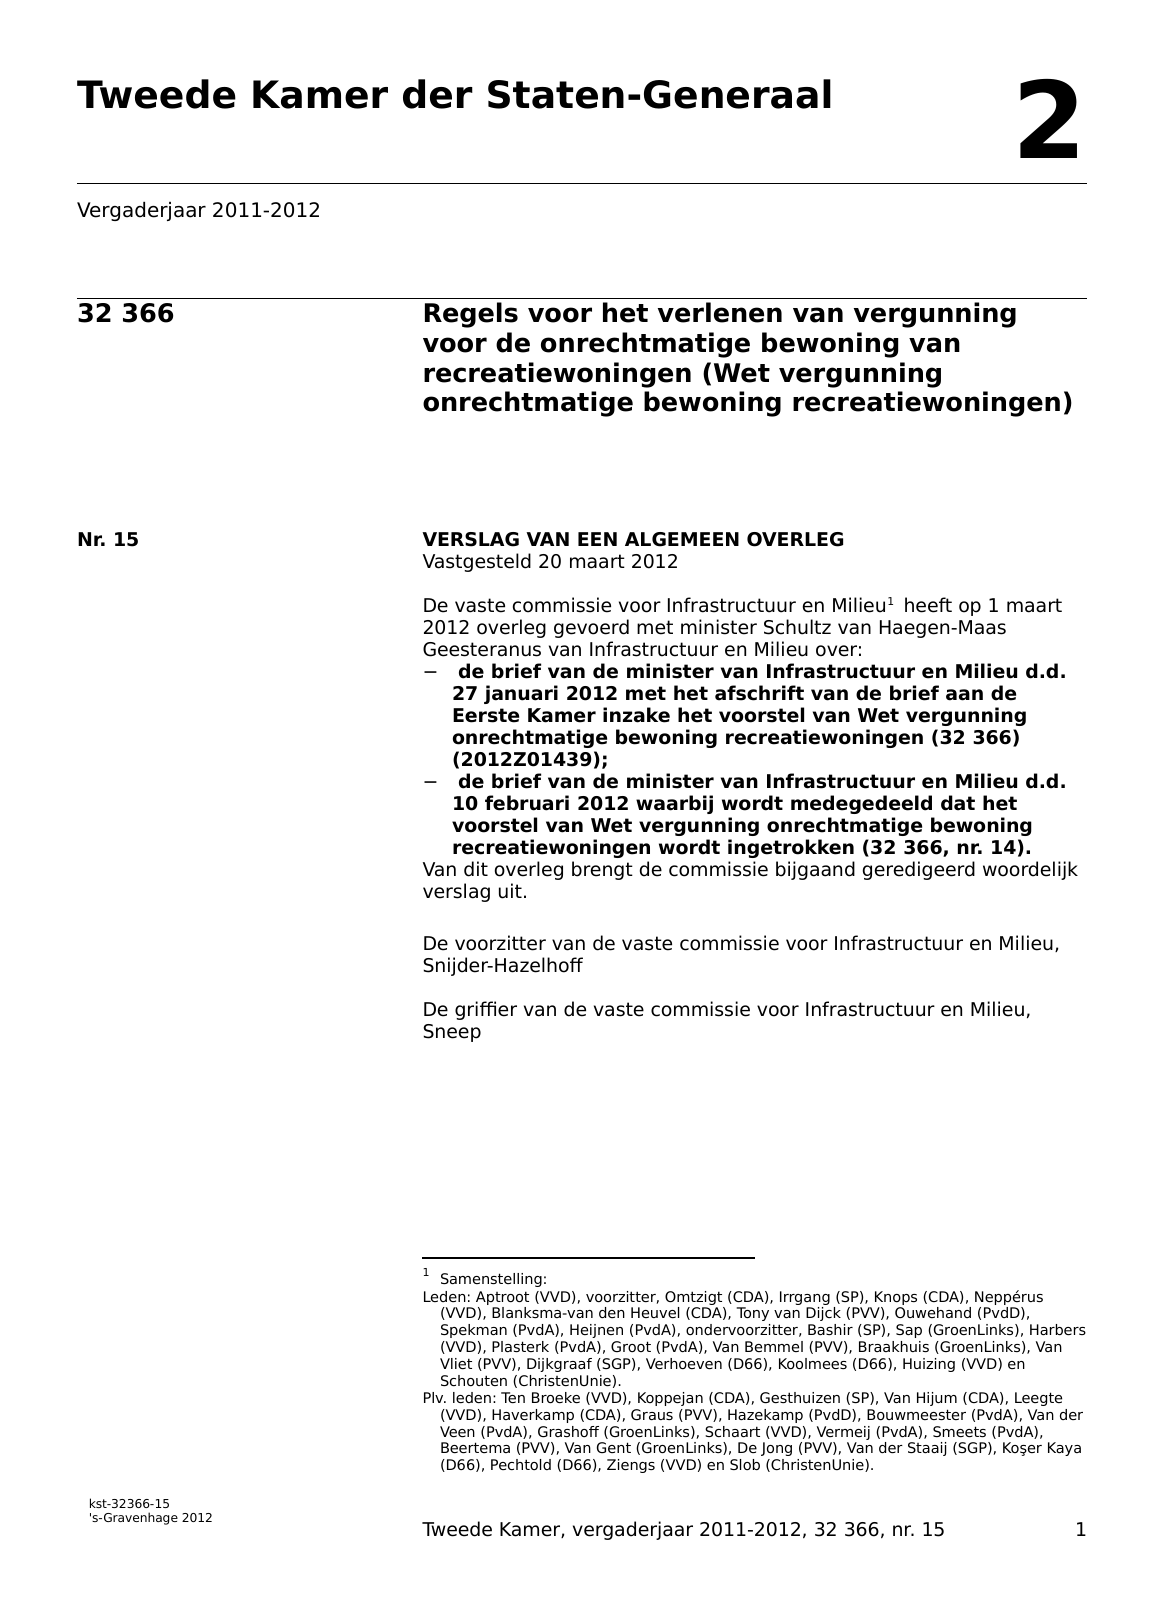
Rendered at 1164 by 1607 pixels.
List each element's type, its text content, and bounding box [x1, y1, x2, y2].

text Samenstelling: [422, 1267, 1087, 1289]
text Plv. leden: Ten Broeke (VVD), Koppejan (CDA), Gesthuizen (SP), Van Hijum (CDA), Leegte (VVD), Haverkamp (CDA), Graus (PVV), Hazekamp (PvdD), Bouwmeester (PvdA), Van der Veen (PvdA), Grashoff (GroenLinks), Schaart (VVD), Vermeij (PvdA), Smeets (PvdA), Beertema (PVV), Van Gent (GroenLinks), De Jong (PVV), Van der Staaij (SGP), Koşer Kaya (D66), Pechtold (D66), Ziengs (VVD) en Slob (ChristenUnie). [422, 1390, 1087, 1474]
text De vaste commissie voor Infrastructuur en Milieu heeft op 1 maart 2012 overleg gevoerd met minister Schultz van Haegen-Maas Geesteranus van Infrastructuur en Milieu over: [422, 595, 1087, 661]
table_header Tweede Kamer der Staten-Generaal [77, 59, 886, 183]
text Vastgesteld 20 maart 2012 [422, 551, 1087, 573]
subtitle 32 366 Regels voor het verlenen van vergunning voor de onrechtmatige bewoning van recreatiewoningen (Wet vergunning onrechtmatige bewoning recreatiewoningen) [77, 299, 1087, 418]
text − de brief van de minister van Infrastructuur en Milieu d.d. 10 februari 2012 waarbij wordt medegedeeld dat het voorstel van Wet vergunning onrechtmatige bewoning recreatiewoningen wordt ingetrokken (32 366, nr. 14). [422, 771, 1087, 859]
subtitle Nr. 15 VERSLAG VAN EEN ALGEMEEN OVERLEG [77, 529, 1087, 551]
text Leden: Aptroot (VVD), voorzitter, Omtzigt (CDA), Irrgang (SP), Knops (CDA), Neppérus (VVD), Blanksma-van den Heuvel (CDA), Tony van Dijck (PVV), Ouwehand (PvdD), Spekman (PvdA), Heijnen (PvdA), ondervoorzitter, Bashir (SP), Sap (GroenLinks), Harbers (VVD), Plasterk (PvdA), Groot (PvdA), Van Bemmel (PVV), Braakhuis (GroenLinks), Van Vliet (PVV), Dijkgraaf (SGP), Verhoeven (D66), Koolmees (D66), Huizing (VVD) en Schouten (ChristenUnie). [422, 1289, 1087, 1390]
text 's-Gravenhage 2012 [88, 1511, 323, 1525]
text Van dit overleg brengt de commissie bijgaand geredigeerd woordelijk verslag uit. [422, 859, 1087, 903]
text De voorzitter van de vaste commissie voor Infrastructuur en Milieu, Snijder-Hazelhoff [422, 933, 1087, 977]
text De griffier van de vaste commissie voor Infrastructuur en Milieu, Sneep [422, 999, 1087, 1043]
table_cell Vergaderjaar 2011-2012 [77, 184, 1087, 298]
text kst-32366-15 [88, 1497, 323, 1511]
table_header 2 [886, 59, 1087, 183]
text − de brief van de minister van Infrastructuur en Milieu d.d. 27 januari 2012 met het afschrift van de brief aan de Eerste Kamer inzake het voorstel van Wet vergunning onrechtmatige bewoning recreatiewoningen (32 366) (2012Z01439); [422, 661, 1087, 771]
